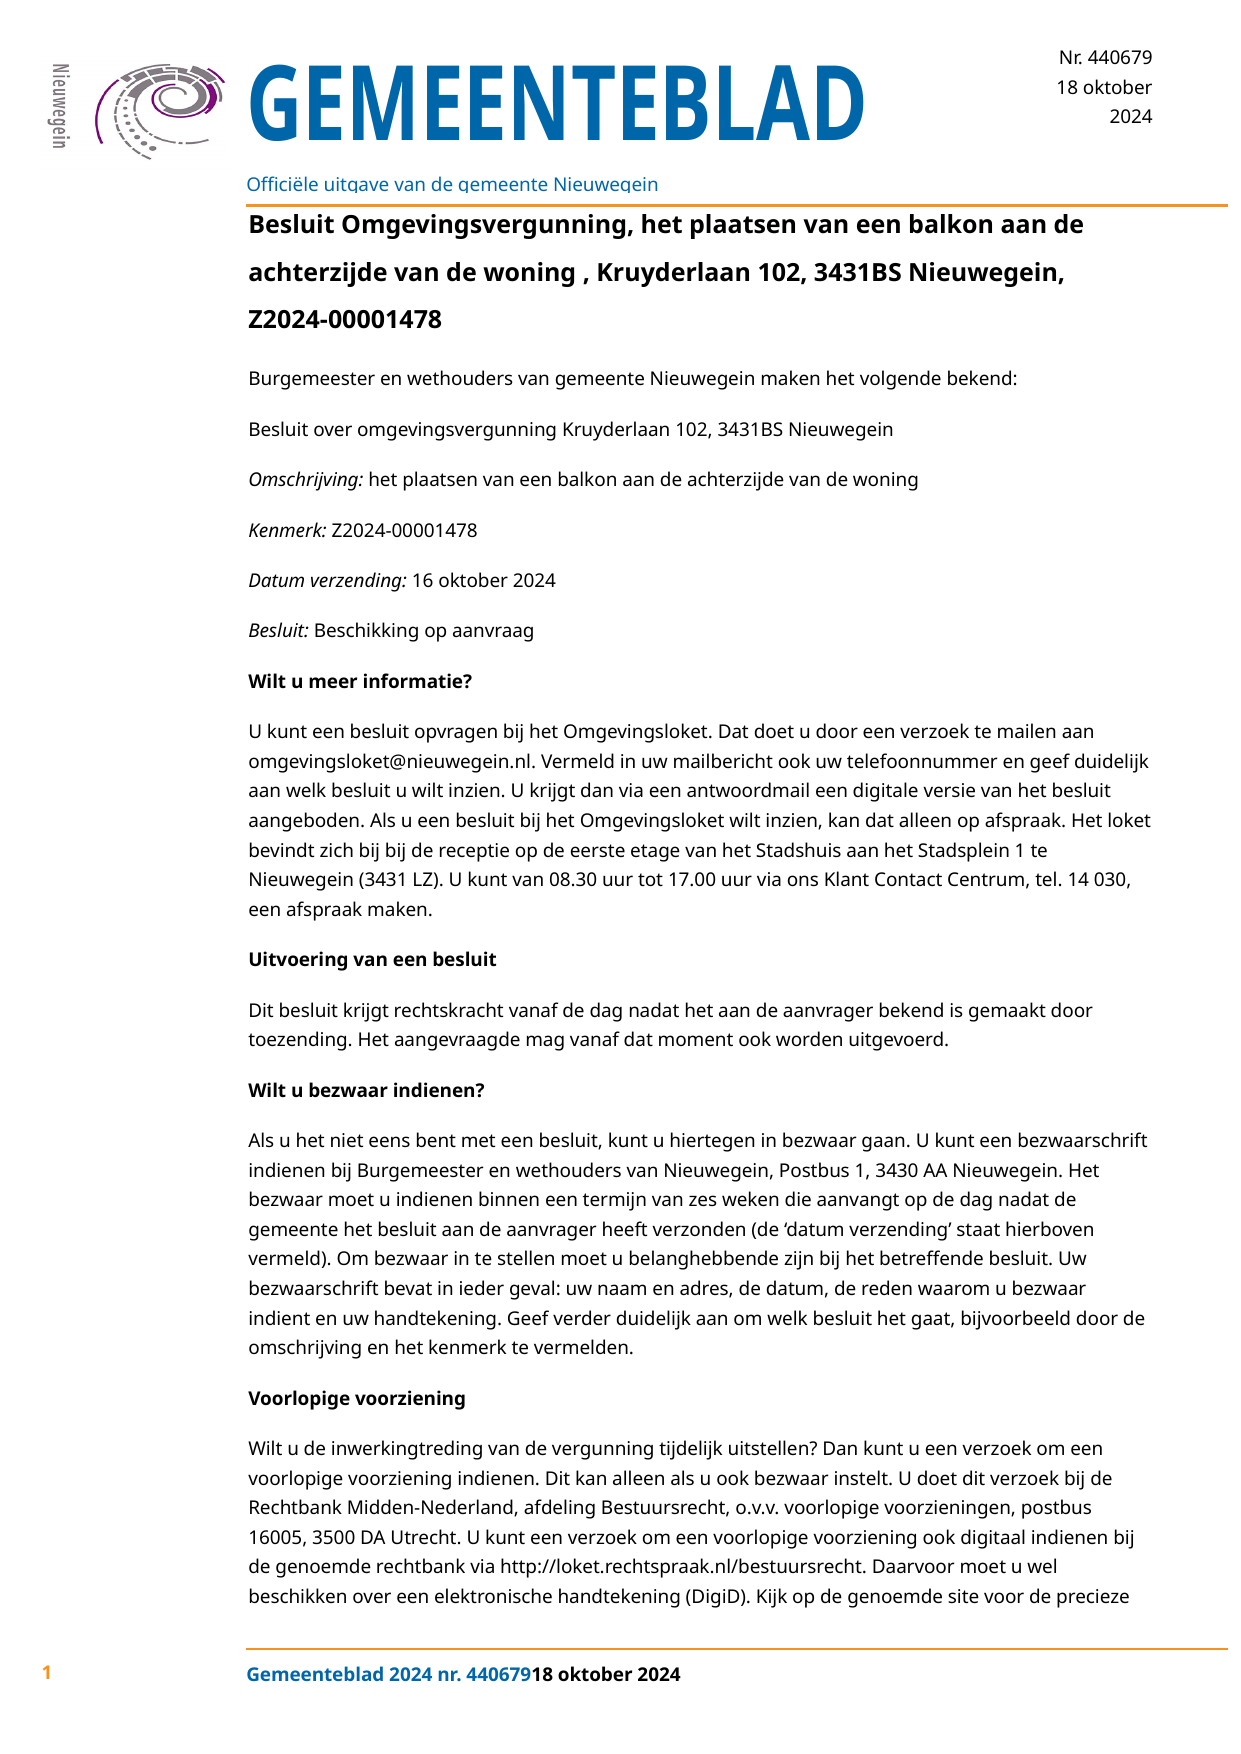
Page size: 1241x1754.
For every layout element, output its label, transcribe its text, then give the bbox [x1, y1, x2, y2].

text Besluit over omgevingsvergunning Kruyderlaan 102, 3431BS Nieuwegein [248, 416, 1152, 442]
text Uitvoering van een besluit [248, 946, 1152, 972]
text Datum verzending: 16 oktober 2024 [248, 567, 1152, 593]
text Kenmerk: Z2024-00001478 [248, 517, 1152, 542]
picture [41, 47, 231, 172]
text Dit besluit krijgt rechtskracht vanaf de dag nadat het aan de aanvrager bekend is gemaakt door toezending. Het aangevraagde mag vanaf dat moment ook worden uitgevoerd. [248, 997, 1152, 1052]
text Wilt u bezwaar indienen? [248, 1077, 1152, 1102]
text Besluit Omgevingsvergunning, het plaatsen van een balkon aan de achterzijde van de woning , Kruyderlaan 102, 3431BS Nieuwegein, Z2024-00001478 [248, 207, 1152, 336]
text U kunt een besluit opvragen bij het Omgevingsloket. Dat doet u door een verzoek te mailen aan omgevingsloket@nieuwegein.nl. Vermeld in uw mailbericht ook uw telefoonnummer en geef duidelijk aan welk besluit u wilt inzien. U krijgt dan via een antwoordmail een digitale versie van het besluit aangeboden. Als u een besluit bij het Omgevingsloket wilt inzien, kan dat alleen op afspraak. Het loket bevindt zich bij bij de receptie op de eerste etage van het Stadshuis aan het Stadsplein 1 te Nieuwegein (3431 LZ). U kunt van 08.30 uur tot 17.00 uur via ons Klant Contact Centrum, tel. 14 030, een afspraak maken. [248, 718, 1152, 922]
text Burgemeester en wethouders van gemeente Nieuwegein maken het volgende bekend: [248, 366, 1152, 391]
text Besluit: Beschikking op aanvraag [248, 618, 1152, 643]
text Wilt u meer informatie? [248, 668, 1152, 694]
text Wilt u de inwerkingtreding van de vergunning tijdelijk uitstellen? Dan kunt u een verzoek om een voorlopige voorziening indienen. Dit kan alleen als u ook bezwaar instelt. U doet dit verzoek bij de Rechtbank Midden-Nederland, afdeling Bestuursrecht, o.v.v. voorlopige voorzieningen, postbus 16005, 3500 DA Utrecht. U kunt een verzoek om een voorlopige voorziening ook digitaal indienen bij de genoemde rechtbank via http://loket.rechtspraak.nl/bestuursrecht. Daarvoor moet u wel beschikken over een elektronische handtekening (DigiD). Kijk op de genoemde site voor de precieze [248, 1435, 1152, 1609]
text Omschrijving: het plaatsen van een balkon aan de achterzijde van de woning [248, 466, 1152, 492]
text Voorlopige voorziening [248, 1385, 1152, 1410]
text Als u het niet eens bent met een besluit, kunt u hiertegen in bezwaar gaan. U kunt een bezwaarschrift indienen bij Burgemeester en wethouders van Nieuwegein, Postbus 1, 3430 AA Nieuwegein. Het bezwaar moet u indienen binnen een termijn van zes weken die aanvangt op de dag nadat de gemeente het besluit aan de aanvrager heeft verzonden (de ‘datum verzending’ staat hierboven vermeld). Om bezwaar in te stellen moet u belanghebbende zijn bij het betreffende besluit. Uw bezwaarschrift bevat in ieder geval: uw naam en adres, de datum, de reden waarom u bezwaar indient en uw handtekening. Geef verder duidelijk aan om welk besluit het gaat, bijvoorbeeld door de omschrijving en het kenmerk te vermelden. [248, 1127, 1152, 1360]
